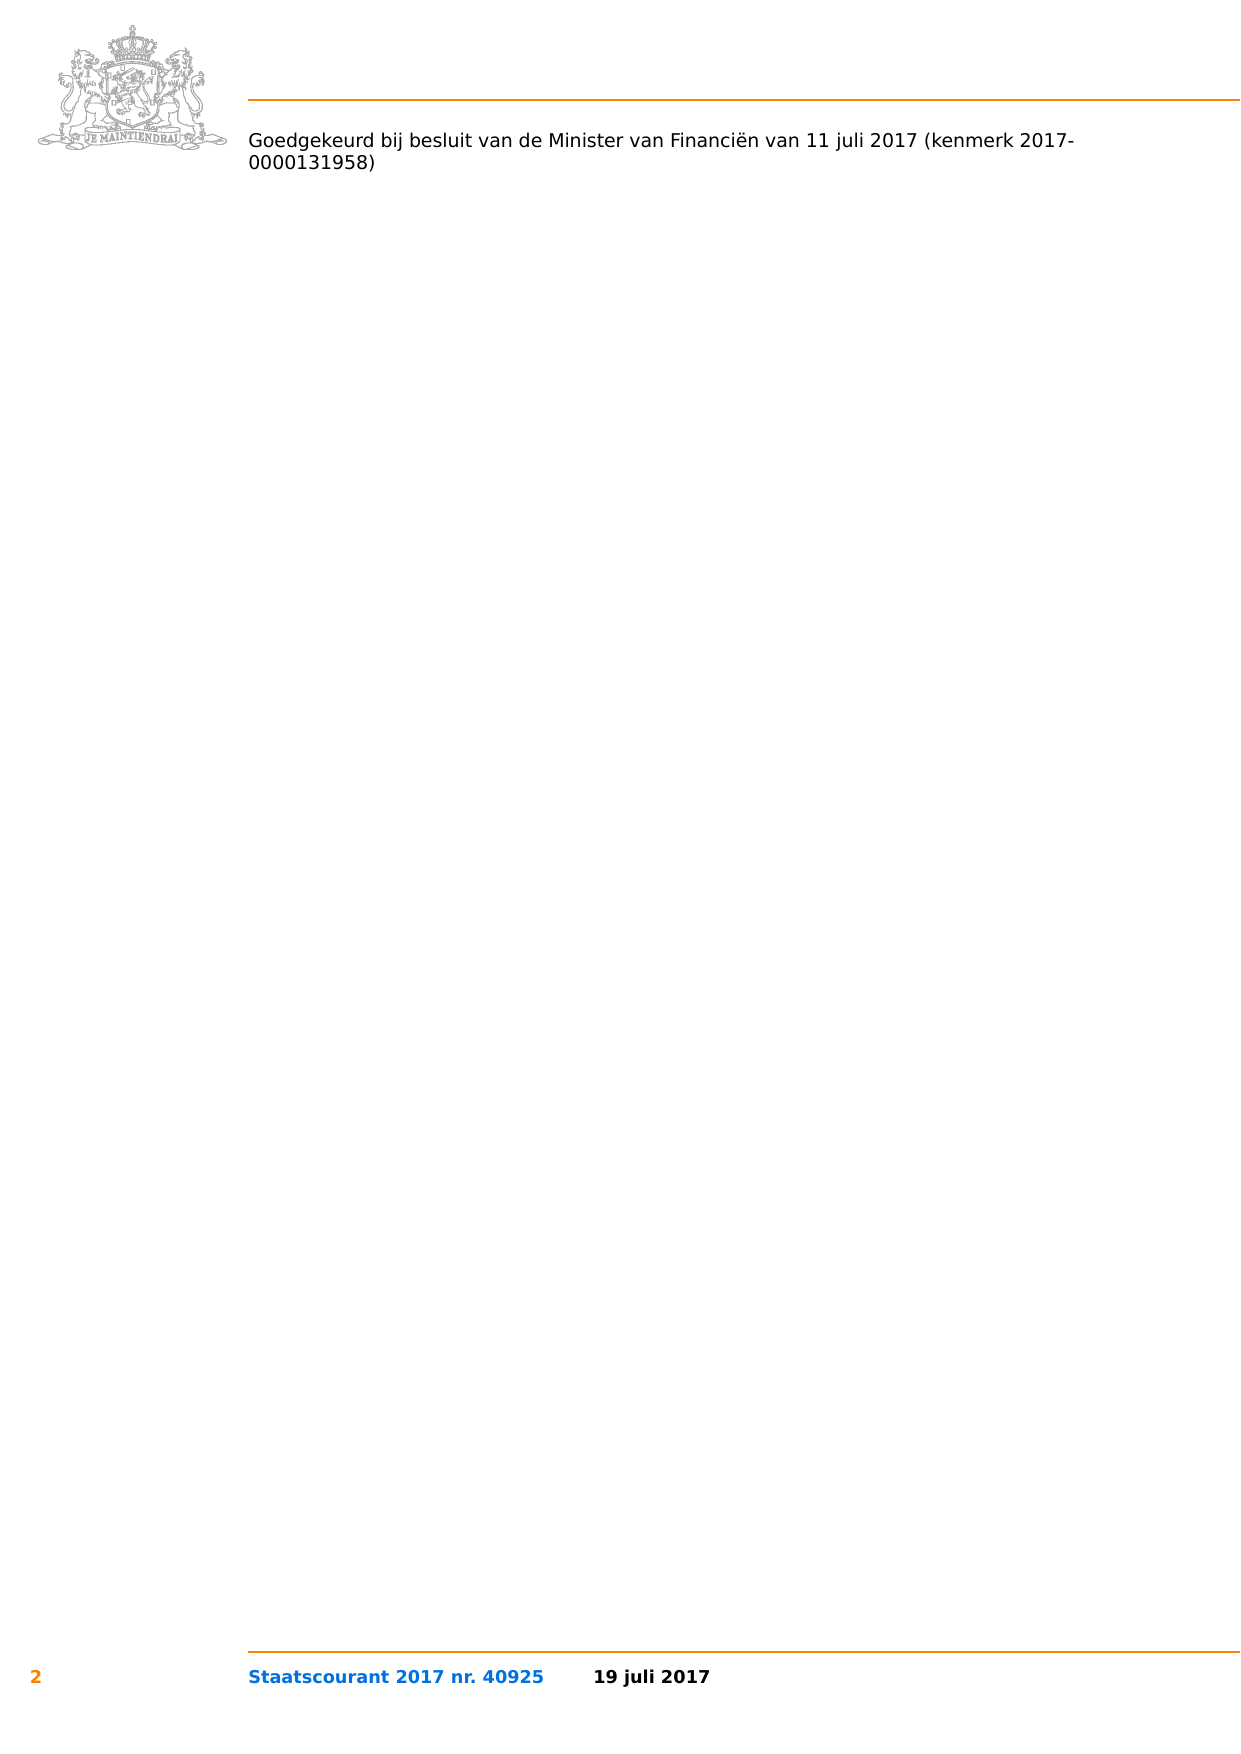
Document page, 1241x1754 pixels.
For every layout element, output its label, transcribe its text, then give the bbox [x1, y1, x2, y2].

text Goedgekeurd bij besluit van de Minister van Financiën van 11 juli 2017 (kenmerk 2017-0000131958) [248, 130, 1163, 174]
picture [38, 25, 227, 150]
